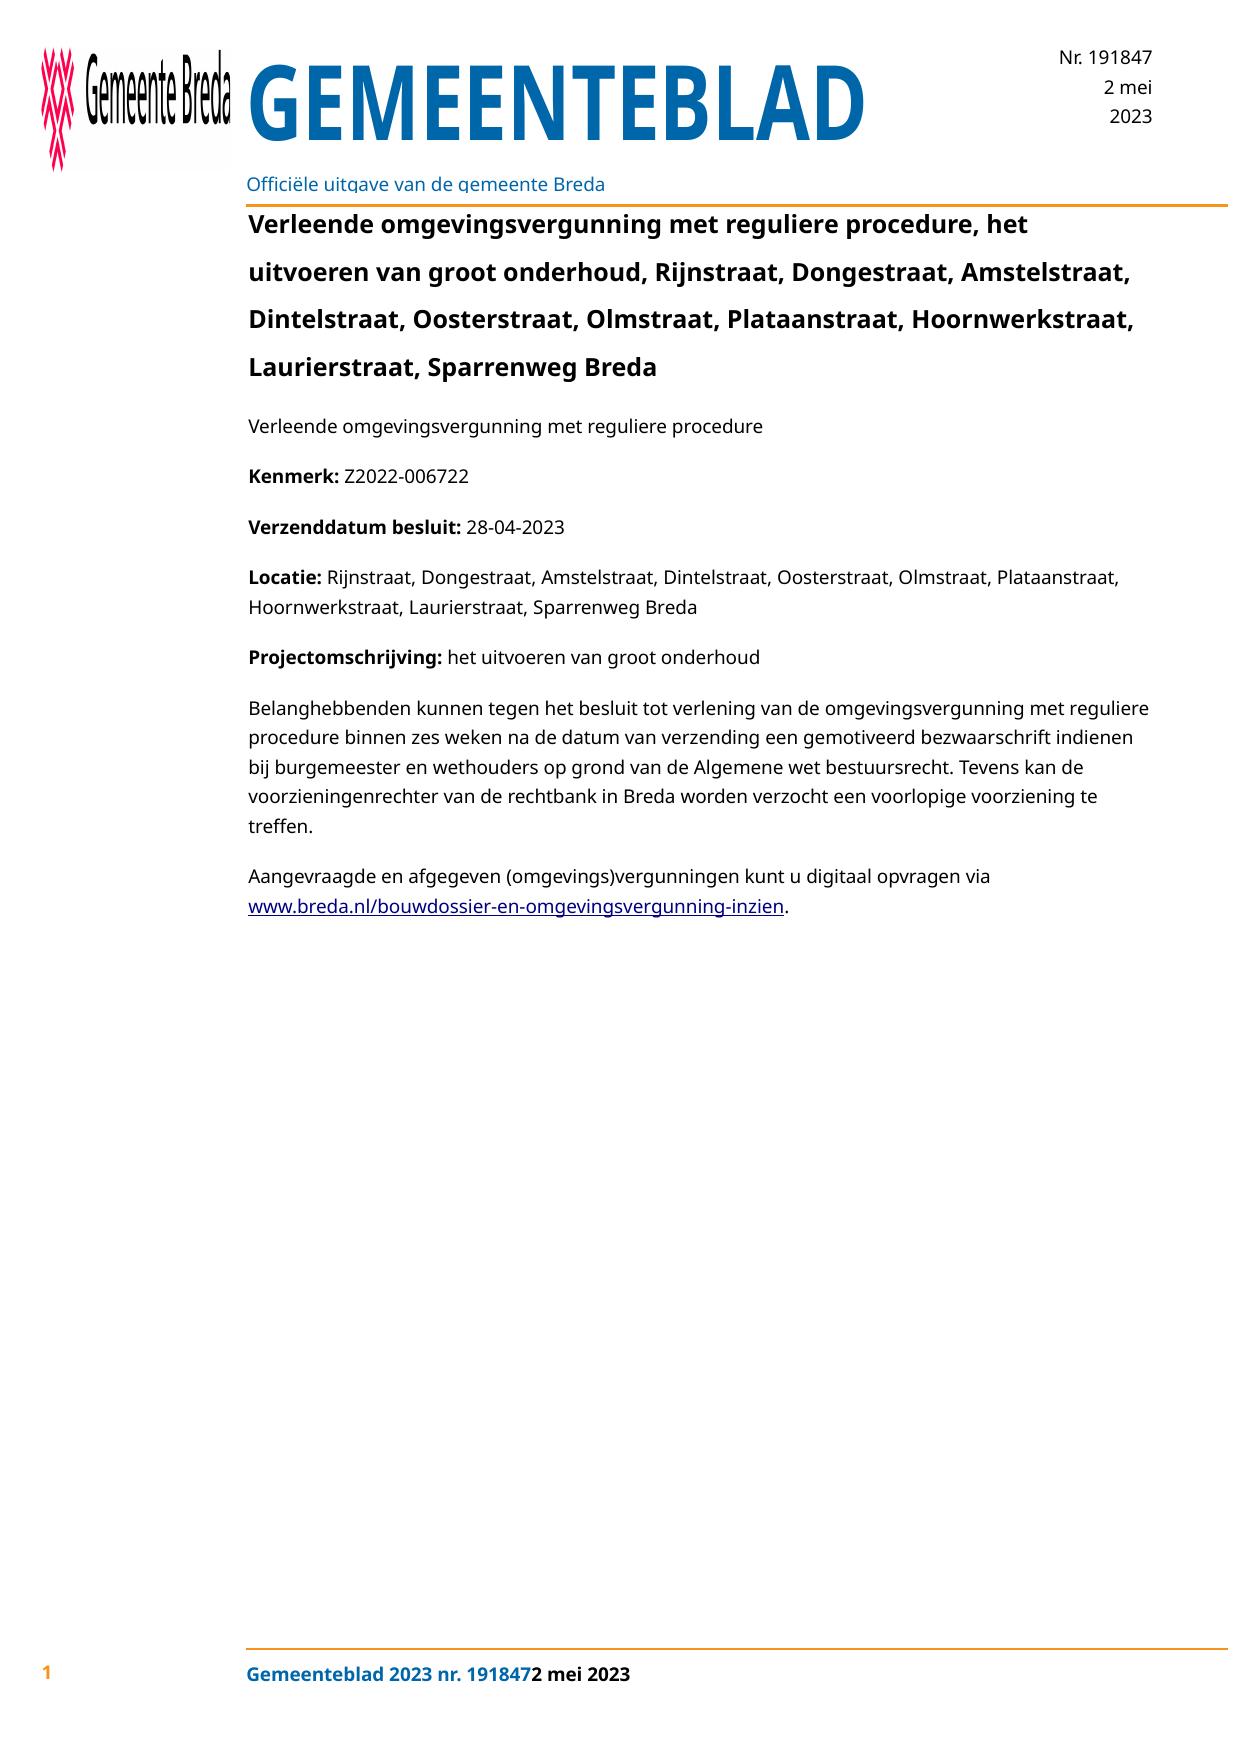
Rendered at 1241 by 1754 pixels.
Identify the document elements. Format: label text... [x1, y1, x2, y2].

text Verleende omgevingsvergunning met reguliere procedure [248, 413, 1152, 439]
text Belanghebbenden kunnen tegen het besluit tot verlening van de omgevingsvergunning met reguliere procedure binnen zes weken na de datum van verzending een gemotiveerd bezwaarschrift indienen bij burgemeester en wethouders op grond van de Algemene wet bestuursrecht. Tevens kan de voorzieningenrechter van de rechtbank in Breda worden verzocht een voorlopige voorziening te treffen. [248, 695, 1152, 839]
text Kenmerk: Z2022-006722 [248, 463, 1152, 489]
text Locatie: Rijnstraat, Dongestraat, Amstelstraat, Dintelstraat, Oosterstraat, Olmstraat, Plataanstraat, Hoornwerkstraat, Laurierstraat, Sparrenweg Breda [248, 564, 1152, 620]
text Aangevraagde en afgegeven (omgevings)vergunningen kunt u digitaal opvragen via www.breda.nl/bouwdossier-en-omgevingsvergunning-inzien. [248, 863, 1152, 919]
text Verzenddatum besluit: 28-04-2023 [248, 514, 1152, 540]
text Projectomschrijving: het uitvoeren van groot onderhoud [248, 644, 1152, 670]
picture [41, 47, 231, 172]
text Verleende omgevingsvergunning met reguliere procedure, het uitvoeren van groot onderhoud, Rijnstraat, Dongestraat, Amstelstraat, Dintelstraat, Oosterstraat, Olmstraat, Plataanstraat, Hoornwerkstraat, Laurierstraat, Sparrenweg Breda [248, 207, 1152, 384]
